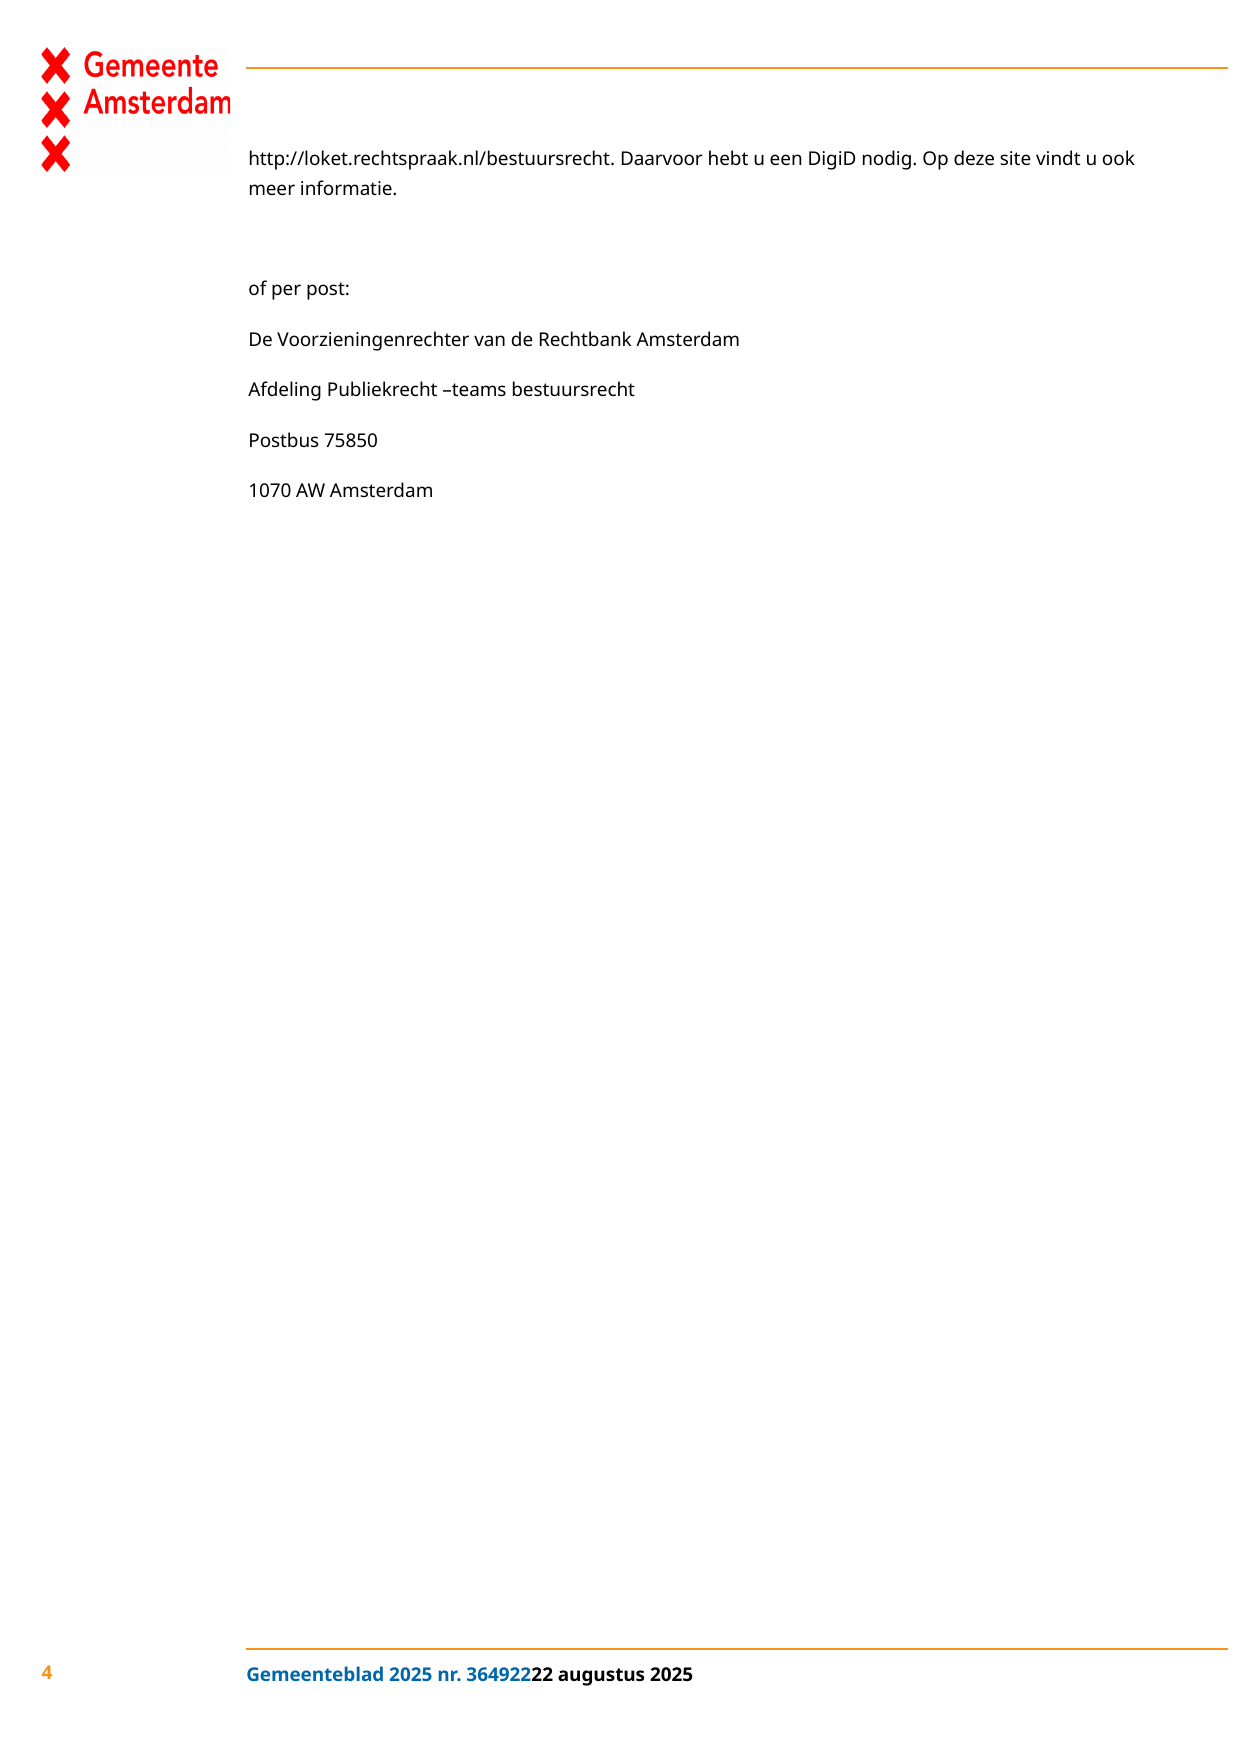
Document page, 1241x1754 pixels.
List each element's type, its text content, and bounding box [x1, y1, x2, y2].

picture [41, 47, 231, 172]
text 1070 AW Amsterdam [248, 477, 1152, 503]
text De Voorzieningenrechter van de Rechtbank Amsterdam [248, 326, 1152, 352]
text Afdeling Publiekrecht –teams bestuursrecht [248, 376, 1152, 402]
text Postbus 75850 [248, 427, 1152, 453]
text http://loket.rechtspraak.nl/bestuursrecht. Daarvoor hebt u een DigiD nodig. Op deze site vindt u ook meer informatie. [248, 145, 1152, 201]
text of per post: [248, 276, 1152, 301]
